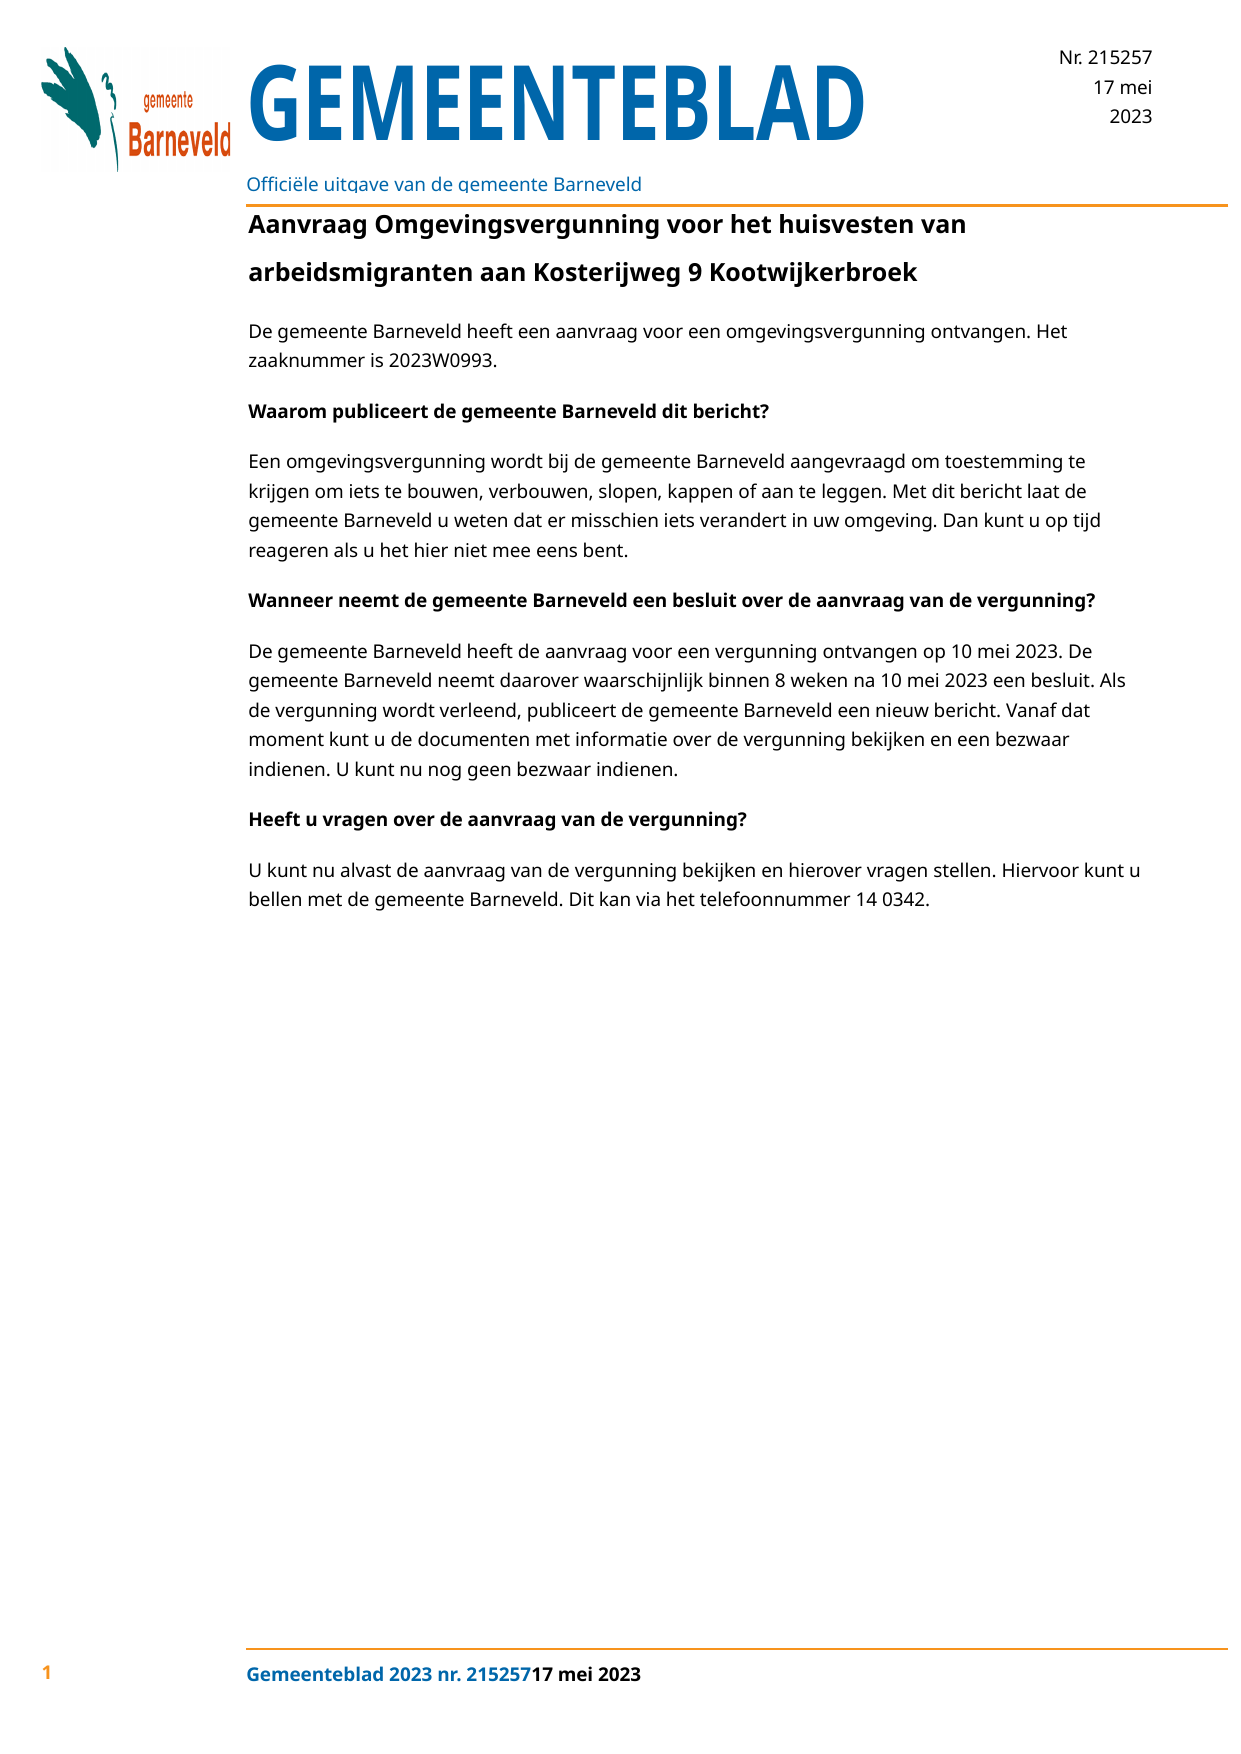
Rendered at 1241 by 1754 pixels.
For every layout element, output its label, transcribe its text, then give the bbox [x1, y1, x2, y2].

picture [41, 47, 231, 172]
text Heeft u vragen over de aanvraag van de vergunning? [248, 807, 1152, 832]
text Een omgevingsvergunning wordt bij de gemeente Barneveld aangevraagd om toestemming te krijgen om iets te bouwen, verbouwen, slopen, kappen of aan te leggen. Met dit bericht laat de gemeente Barneveld u weten dat er misschien iets verandert in uw omgeving. Dan kunt u op tijd reageren als u het hier niet mee eens bent. [248, 448, 1152, 563]
text De gemeente Barneveld heeft de aanvraag voor een vergunning ontvangen op 10 mei 2023. De gemeente Barneveld neemt daarover waarschijnlijk binnen 8 weken na 10 mei 2023 een besluit. Als de vergunning wordt verleend, publiceert de gemeente Barneveld een nieuw bericht. Vanaf dat moment kunt u de documenten met informatie over de vergunning bekijken en een bezwaar indienen. U kunt nu nog geen bezwaar indienen. [248, 638, 1152, 782]
text De gemeente Barneveld heeft een aanvraag voor een omgevingsvergunning ontvangen. Het zaaknummer is 2023W0993. [248, 318, 1152, 373]
text Aanvraag Omgevingsvergunning voor het huisvesten van arbeidsmigranten aan Kosterijweg 9 Kootwijkerbroek [248, 207, 1152, 288]
text Waarom publiceert de gemeente Barneveld dit bericht? [248, 398, 1152, 424]
text Wanneer neemt de gemeente Barneveld een besluit over de aanvraag van de vergunning? [248, 587, 1152, 613]
text U kunt nu alvast de aanvraag van de vergunning bekijken en hierover vragen stellen. Hiervoor kunt u bellen met de gemeente Barneveld. Dit kan via het telefoonnummer 14 0342. [248, 857, 1152, 912]
